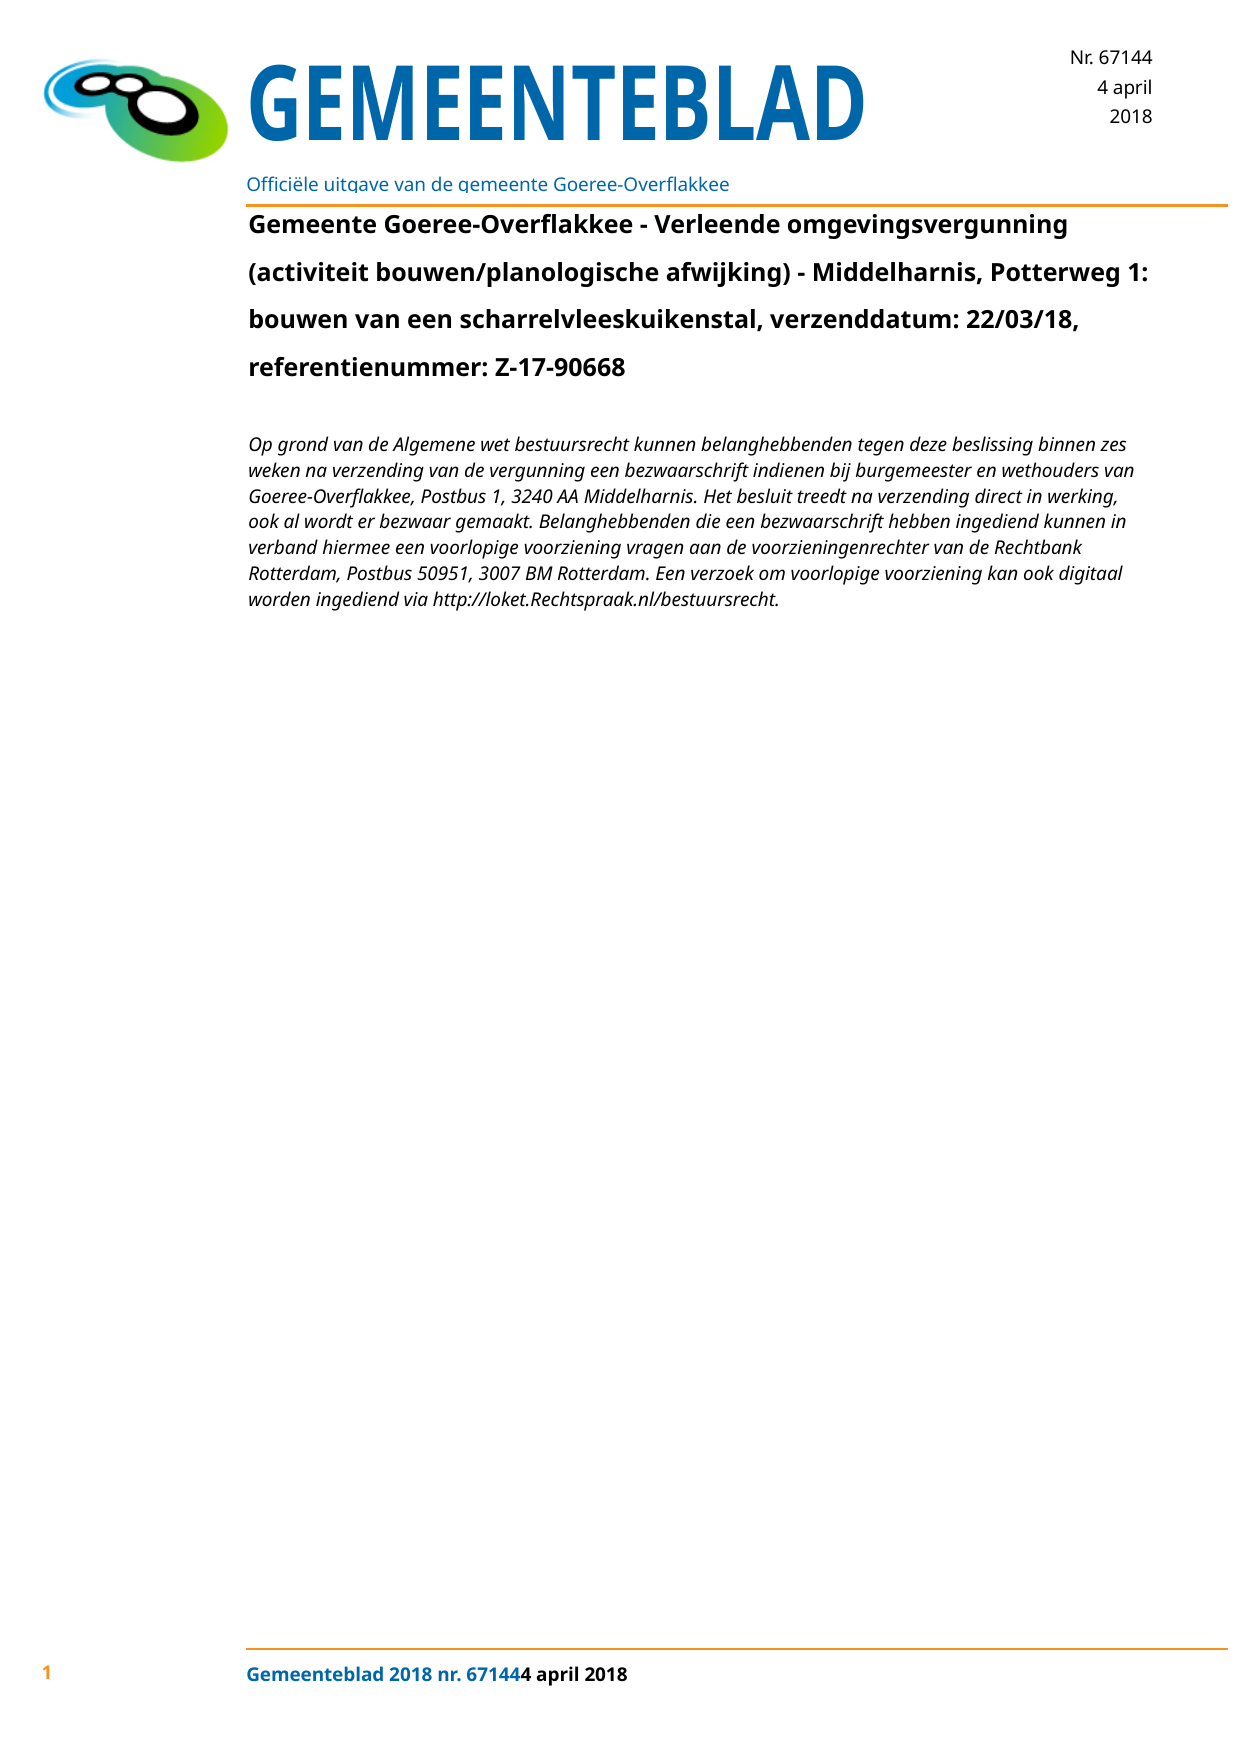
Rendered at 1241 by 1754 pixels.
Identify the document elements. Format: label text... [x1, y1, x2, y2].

picture [41, 47, 231, 172]
text Gemeente Goeree-Overflakkee - Verleende omgevingsvergunning (activiteit bouwen/planologische afwijking) - Middelharnis, Potterweg 1: bouwen van een scharrelvleeskuikenstal, verzenddatum: 22/03/18, referentienummer: Z-17-90668 [248, 207, 1152, 384]
text Op grond van de Algemene wet bestuursrecht kunnen belanghebbenden tegen deze beslissing binnen zes weken na verzending van de vergunning een bezwaarschrift indienen bij burgemeester en wethouders van Goeree-Overflakkee, Postbus 1, 3240 AA Middelharnis. Het besluit treedt na verzending direct in werking, ook al wordt er bezwaar gemaakt. Belanghebbenden die een bezwaarschrift hebben ingediend kunnen in verband hiermee een voorlopige voorziening vragen aan de voorzieningenrechter van de Rechtbank Rotterdam, Postbus 50951, 3007 BM Rotterdam. Een verzoek om voorlopige voorziening kan ook digitaal worden ingediend via http://loket.Rechtspraak.nl/bestuursrecht. [248, 431, 1152, 611]
